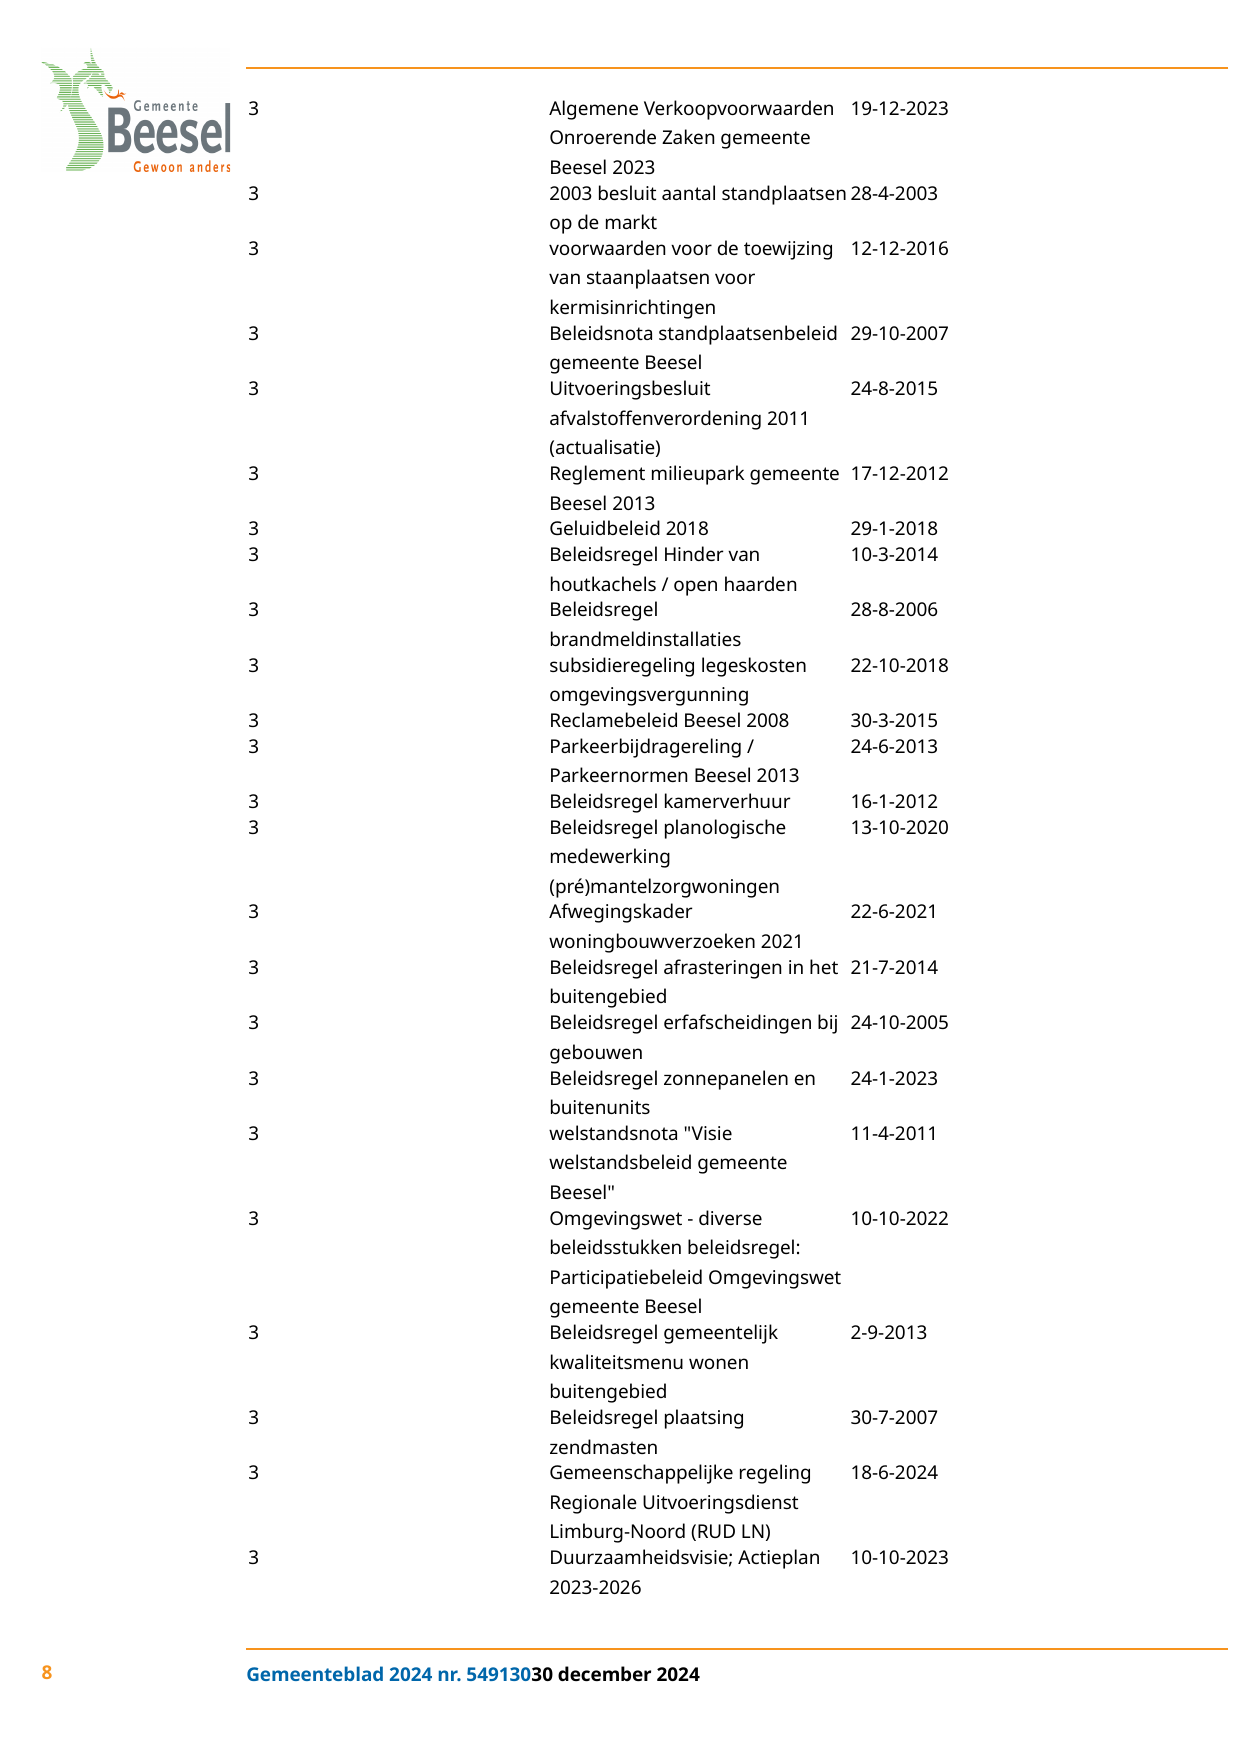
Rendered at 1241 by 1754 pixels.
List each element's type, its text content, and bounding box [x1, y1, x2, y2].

table_cell 21-7-2014 [850, 954, 1152, 1009]
table_cell 30-3-2015 [850, 707, 1152, 733]
table_cell 3 [248, 95, 549, 180]
table_cell Beleidsregel brandmeldinstallaties [549, 596, 850, 652]
table_cell 3 [248, 515, 549, 541]
table_cell Beleidsnota standplaatsenbeleid gemeente Beesel [549, 320, 850, 375]
table_cell 22-10-2018 [850, 652, 1152, 707]
table_cell 10-3-2014 [850, 541, 1152, 596]
table_cell Beleidsregel gemeentelijk kwaliteitsmenu wonen buitengebied [549, 1319, 850, 1404]
table_cell 3 [248, 707, 549, 733]
table_cell 3 [248, 596, 549, 652]
table_cell 13-10-2020 [850, 814, 1152, 899]
table_cell 3 [248, 1120, 549, 1205]
table_cell 3 [248, 1319, 549, 1404]
table_cell Beleidsregel afrasteringen in het buitengebied [549, 954, 850, 1009]
table_cell 30-7-2007 [850, 1404, 1152, 1459]
table_cell 3 [248, 1205, 549, 1319]
table_cell 3 [248, 899, 549, 954]
table_cell 3 [248, 1460, 549, 1544]
table_cell 29-10-2007 [850, 320, 1152, 375]
table_cell 3 [248, 1404, 549, 1459]
table_cell 11-4-2011 [850, 1120, 1152, 1205]
table_cell Geluidbeleid 2018 [549, 515, 850, 541]
table_cell 24-6-2013 [850, 733, 1152, 788]
table_cell 12-12-2016 [850, 235, 1152, 320]
table_cell Uitvoeringsbesluit afvalstoffenverordening 2011 (actualisatie) [549, 375, 850, 460]
table_cell 3 [248, 460, 549, 515]
table_cell 3 [248, 733, 549, 788]
table_cell Beleidsregel plaatsing zendmasten [549, 1404, 850, 1459]
picture [41, 47, 231, 172]
table_cell 10-10-2023 [850, 1545, 1152, 1600]
table_cell Algemene Verkoopvoorwaarden Onroerende Zaken gemeente Beesel 2023 [549, 95, 850, 180]
table_cell 22-6-2021 [850, 899, 1152, 954]
table_cell 3 [248, 814, 549, 899]
table_cell 18-6-2024 [850, 1460, 1152, 1544]
table_cell 3 [248, 1545, 549, 1600]
table_cell 2-9-2013 [850, 1319, 1152, 1404]
table_cell Duurzaamheidsvisie; Actieplan 2023-2026 [549, 1545, 850, 1600]
table_cell 29-1-2018 [850, 515, 1152, 541]
table_cell 24-1-2023 [850, 1065, 1152, 1120]
table_cell Reglement milieupark gemeente Beesel 2013 [549, 460, 850, 515]
table_cell Beleidsregel zonnepanelen en buitenunits [549, 1065, 850, 1120]
table_cell 3 [248, 652, 549, 707]
table_cell 19-12-2023 [850, 95, 1152, 180]
table_cell 3 [248, 788, 549, 814]
table_cell Afwegingskader woningbouwverzoeken 2021 [549, 899, 850, 954]
table_cell 10-10-2022 [850, 1205, 1152, 1319]
table_cell 3 [248, 320, 549, 375]
table_cell Gemeenschappelijke regeling Regionale Uitvoeringsdienst Limburg-Noord (RUD LN) [549, 1460, 850, 1544]
table_cell voorwaarden voor de toewijzing van staanplaatsen voor kermisinrichtingen [549, 235, 850, 320]
table_cell 2003 besluit aantal standplaatsen op de markt [549, 180, 850, 235]
table_cell Beleidsregel planologische medewerking (pré)mantelzorgwoningen [549, 814, 850, 899]
table_cell 3 [248, 235, 549, 320]
table_cell 24-8-2015 [850, 375, 1152, 460]
table_cell 17-12-2012 [850, 460, 1152, 515]
table_cell 3 [248, 180, 549, 235]
table_cell 3 [248, 954, 549, 1009]
table_cell 24-10-2005 [850, 1009, 1152, 1065]
table_cell 3 [248, 1065, 549, 1120]
table_cell subsidieregeling legeskosten omgevingsvergunning [549, 652, 850, 707]
table_cell 3 [248, 1009, 549, 1065]
table_cell 16-1-2012 [850, 788, 1152, 814]
table_cell 3 [248, 541, 549, 596]
table_cell Reclamebeleid Beesel 2008 [549, 707, 850, 733]
table_cell 28-8-2006 [850, 596, 1152, 652]
table_cell Beleidsregel erfafscheidingen bij gebouwen [549, 1009, 850, 1065]
table_cell welstandsnota "Visie welstandsbeleid gemeente Beesel" [549, 1120, 850, 1205]
table_cell Beleidsregel kamerverhuur [549, 788, 850, 814]
table_cell Beleidsregel Hinder van houtkachels / open haarden [549, 541, 850, 596]
table_cell Parkeerbijdragereling / Parkeernormen Beesel 2013 [549, 733, 850, 788]
table_cell 3 [248, 375, 549, 460]
table_cell Omgevingswet - diverse beleidsstukken beleidsregel: Participatiebeleid Omgevingswet gemeente Beesel [549, 1205, 850, 1319]
table_cell 28-4-2003 [850, 180, 1152, 235]
